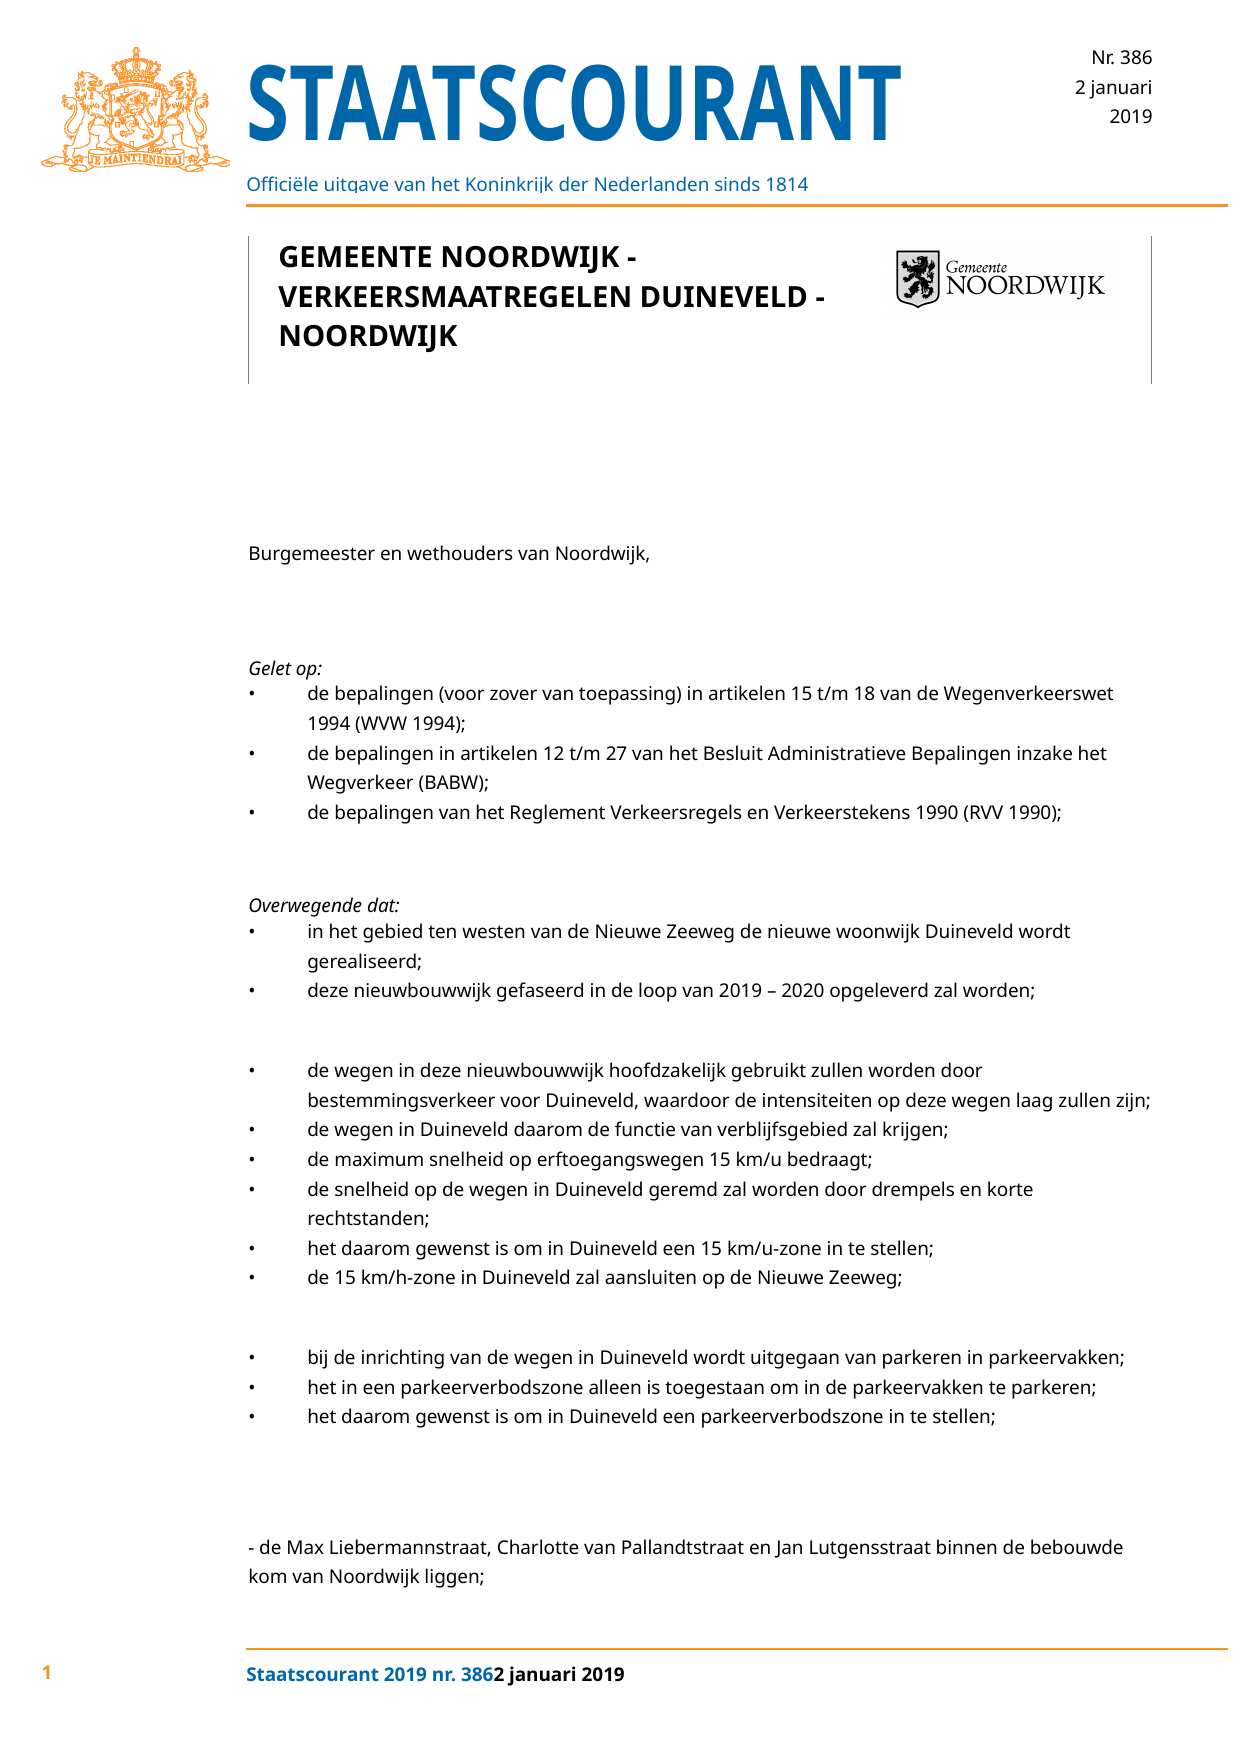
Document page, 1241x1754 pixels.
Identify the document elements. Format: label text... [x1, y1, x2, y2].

table_header GEMEENTE NOORDWIJK - VERKEERSMAATREGELEN DUINEVELD - NOORDWIJK [249, 236, 850, 384]
text - de Max Liebermannstraat, Charlotte van Pallandtstraat en Jan Lutgensstraat binnen de bebouwde kom van Noordwijk liggen; [248, 1534, 1152, 1589]
list de maximum snelheid op erftoegangswegen 15 km/u bedraagt; [248, 1146, 1152, 1172]
list het in een parkeerverbodszone alleen is toegestaan om in de parkeervakken te parkeren; [248, 1374, 1152, 1400]
list de bepalingen in artikelen 12 t/m 27 van het Besluit Administratieve Bepalingen inzake het Wegverkeer (BABW); [248, 740, 1152, 795]
table_header [1119, 236, 1151, 322]
list de snelheid op de wegen in Duineveld geremd zal worden door drempels en korte rechtstanden; [248, 1176, 1152, 1231]
list het daarom gewenst is om in Duineveld een 15 km/u-zone in te stellen; [248, 1235, 1152, 1261]
list de wegen in Duineveld daarom de functie van verblijfsgebied zal krijgen; [248, 1117, 1152, 1142]
list bij de inrichting van de wegen in Duineveld wordt uitgegaan van parkeren in parkeervakken; [248, 1344, 1152, 1370]
list deze nieuwbouwwijk gefaseerd in de loop van 2019 – 2020 opgeleverd zal worden; [248, 977, 1152, 1003]
text Burgemeester en wethouders van Noordwijk, [248, 541, 1152, 566]
picture [41, 47, 231, 172]
table_header [850, 323, 1151, 384]
list de bepalingen (voor zover van toepassing) in artikelen 15 t/m 18 van de Wegenverkeerswet 1994 (WVW 1994); [248, 681, 1152, 736]
list de 15 km/h-zone in Duineveld zal aansluiten op de Nieuwe Zeeweg; [248, 1264, 1152, 1290]
list in het gebied ten westen van de Nieuwe Zeeweg de nieuwe woonwijk Duineveld wordt gerealiseerd; [248, 918, 1152, 973]
table_header [850, 236, 882, 322]
picture [882, 236, 1119, 323]
list de bepalingen van het Reglement Verkeersregels en Verkeerstekens 1990 (RVV 1990); [248, 799, 1152, 825]
list de wegen in deze nieuwbouwwijk hoofdzakelijk gebruikt zullen worden door bestemmingsverkeer voor Duineveld, waardoor de intensiteiten op deze wegen laag zullen zijn; [248, 1057, 1152, 1113]
text Gelet op: [248, 655, 1152, 681]
list het daarom gewenst is om in Duineveld een parkeerverbodszone in te stellen; [248, 1404, 1152, 1429]
text Overwegende dat: [248, 892, 1152, 918]
